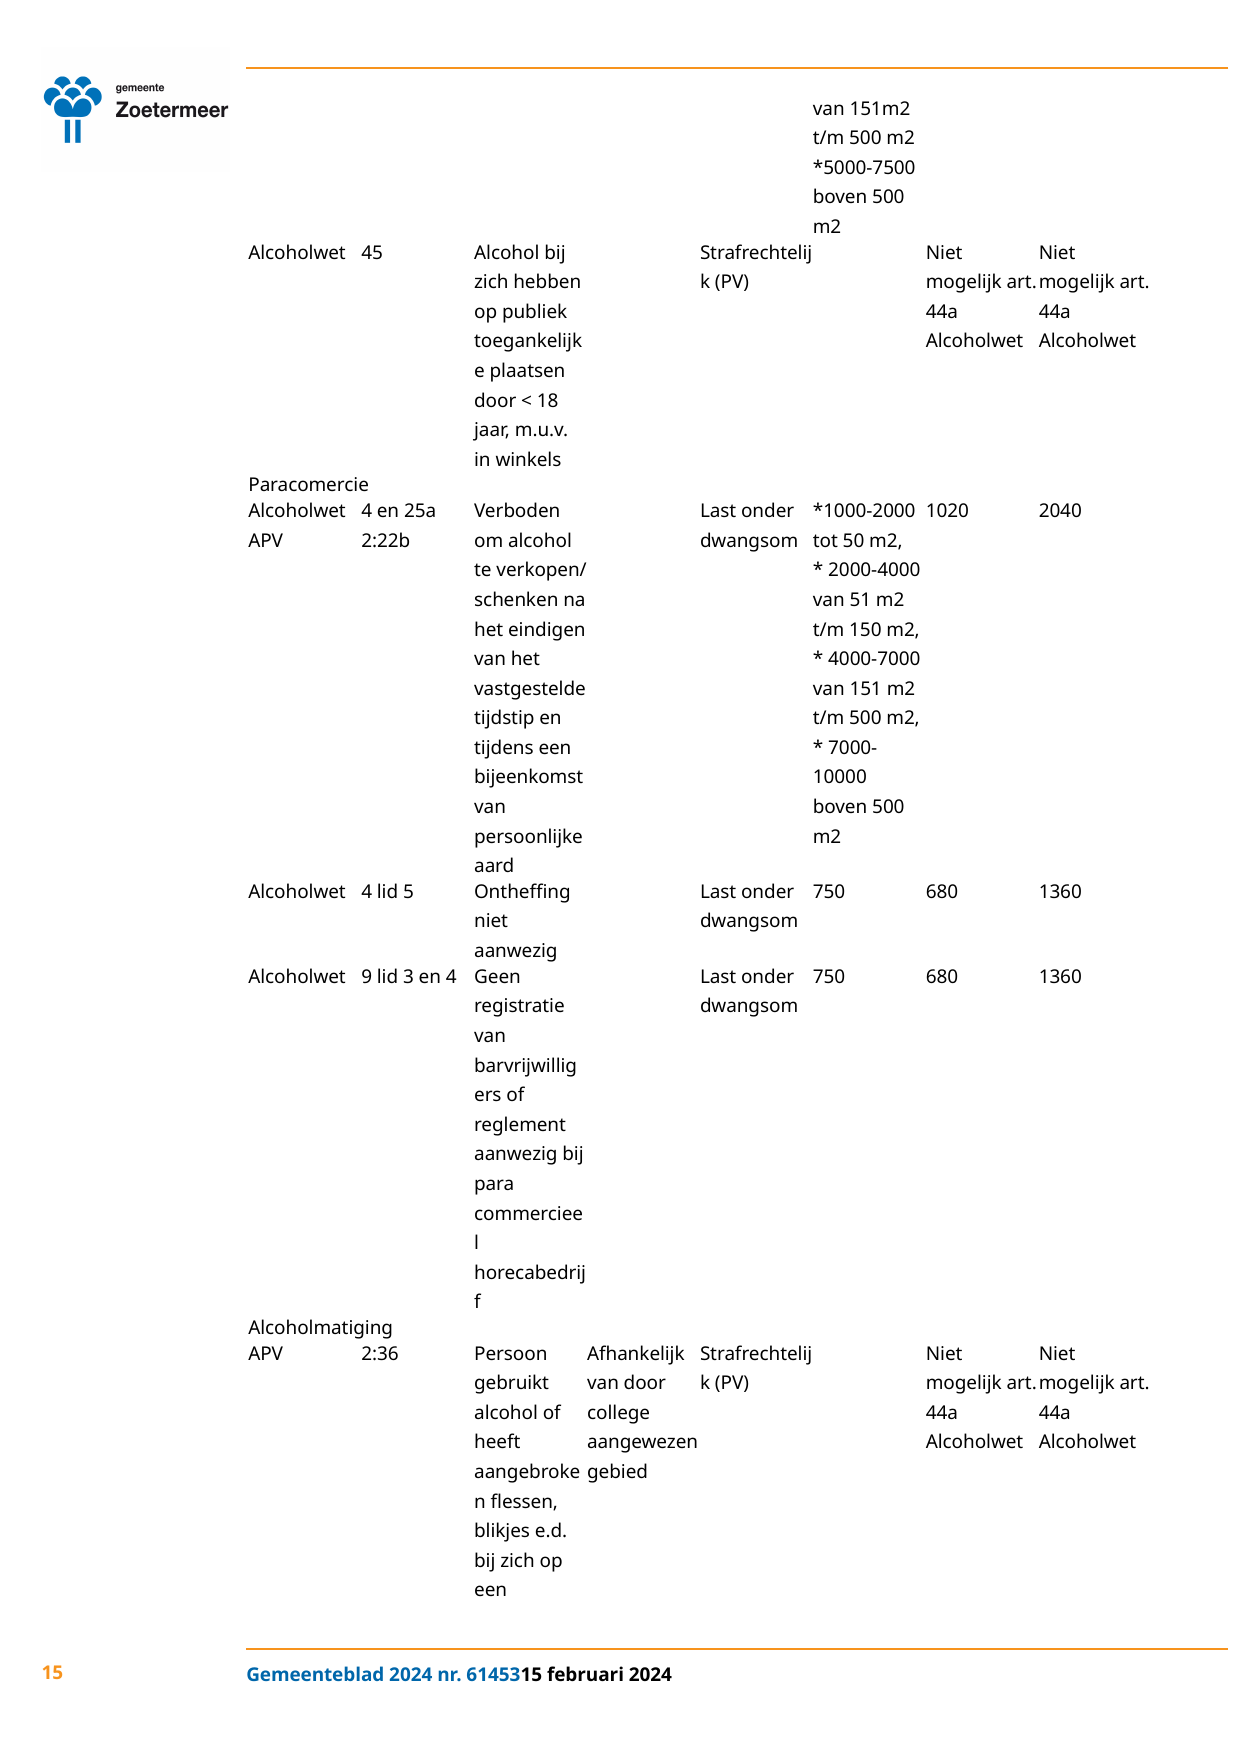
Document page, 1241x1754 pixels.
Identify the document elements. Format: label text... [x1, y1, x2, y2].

table_cell 2:36 [361, 1340, 474, 1602]
table_cell Last onder dwangsom [700, 498, 813, 878]
table_cell Strafrechtelijk (PV) [700, 1340, 813, 1602]
table_cell 1020 [926, 498, 1038, 878]
table_cell [700, 95, 813, 239]
table_cell 4 en 25a 2:22b [361, 498, 474, 878]
table_cell 4 lid 5 [361, 878, 474, 963]
table_cell 1360 [1039, 878, 1152, 963]
table_cell [926, 95, 1038, 239]
table_cell [813, 239, 926, 472]
table_cell [361, 95, 474, 239]
table_cell [248, 95, 361, 239]
picture [41, 47, 231, 172]
table_cell 1360 [1039, 963, 1152, 1314]
table_cell 45 [361, 239, 474, 472]
table_cell 680 [926, 963, 1038, 1314]
table_cell Geen registratie van barvrijwilligers of reglement aanwezig bij para commercieel horecabedrijf [474, 963, 587, 1314]
table_cell Niet mogelijk art. 44a Alcoholwet [926, 1340, 1038, 1602]
table_cell Afhankelijk van door college aangewezen gebied [587, 1340, 700, 1602]
table_cell Alcoholmatiging [248, 1314, 1152, 1340]
table_cell [474, 95, 587, 239]
table_cell [587, 878, 700, 963]
table_cell APV [248, 1340, 361, 1602]
table_cell Last onder dwangsom [700, 963, 813, 1314]
table_cell [587, 239, 700, 472]
table_cell van 151m2 t/m 500 m2 *5000-7500 boven 500 m2 [813, 95, 926, 239]
table_cell Strafrechtelijk (PV) [700, 239, 813, 472]
table_cell Niet mogelijk art. 44a Alcoholwet [1039, 1340, 1152, 1602]
table_cell *1000-2000 tot 50 m2, * 2000-4000 van 51 m2 t/m 150 m2, * 4000-7000 van 151 m2 t/m 500 m2, * 7000- 10000 boven 500 m2 [813, 498, 926, 878]
table_cell 750 [813, 963, 926, 1314]
table_cell Verboden om alcohol te verkopen/ schenken na het eindigen van het vastgestelde tijdstip en tijdens een bijeenkomst van persoonlijke aard [474, 498, 587, 878]
table_cell Niet mogelijk art. 44a Alcoholwet [1039, 239, 1152, 472]
table_cell Niet mogelijk art. 44a Alcoholwet [926, 239, 1038, 472]
table_cell Alcohol bij zich hebben op publiek toegankelijke plaatsen door < 18 jaar, m.u.v. in winkels [474, 239, 587, 472]
table_cell Ontheffing niet aanwezig [474, 878, 587, 963]
table_cell [587, 963, 700, 1314]
table_cell [587, 498, 700, 878]
table_cell Persoon gebruikt alcohol of heeft aangebroken flessen, blikjes e.d. bij zich op een [474, 1340, 587, 1602]
table_cell [587, 95, 700, 239]
table_cell Alcoholwet [248, 878, 361, 963]
table_cell Paracomercie [248, 472, 1152, 497]
table_cell Alcoholwet APV [248, 498, 361, 878]
table_cell Alcoholwet [248, 963, 361, 1314]
table_cell Alcoholwet [248, 239, 361, 472]
table_cell [813, 1340, 926, 1602]
table_cell 680 [926, 878, 1038, 963]
table_cell 9 lid 3 en 4 [361, 963, 474, 1314]
table_cell 2040 [1039, 498, 1152, 878]
table_cell [1039, 95, 1152, 239]
table_cell 750 [813, 878, 926, 963]
table_cell Last onder dwangsom [700, 878, 813, 963]
